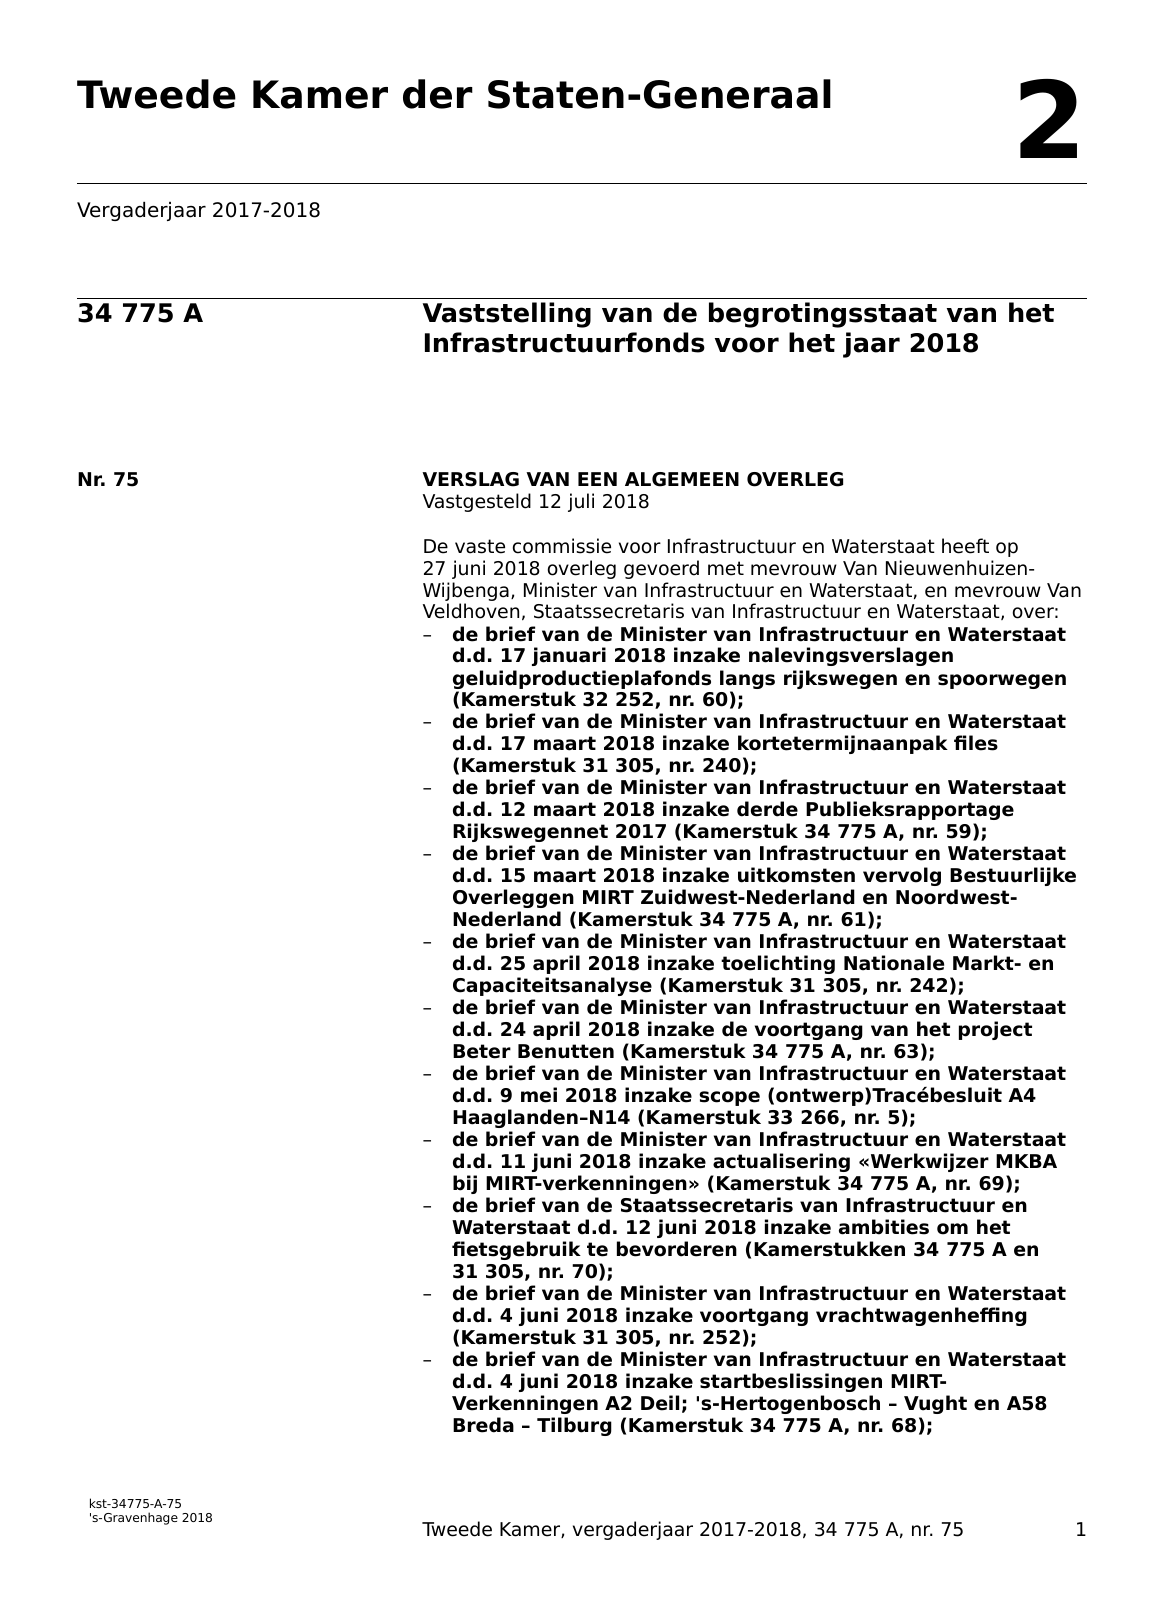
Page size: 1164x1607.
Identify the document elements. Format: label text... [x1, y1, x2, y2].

table_header 2 [886, 59, 1087, 183]
text Vastgesteld 12 juli 2018 [422, 491, 1087, 513]
text – de brief van de Minister van Infrastructuur en Waterstaat d.d. 4 juni 2018 inzake voortgang vrachtwagenheffing (Kamerstuk 31 305, nr. 252); [422, 1283, 1087, 1349]
subtitle 34 775 A Vaststelling van de begrotingsstaat van het Infrastructuurfonds voor het jaar 2018 [77, 299, 1087, 358]
text – de brief van de Minister van Infrastructuur en Waterstaat d.d. 12 maart 2018 inzake derde Publieksrapportage Rijkswegennet 2017 (Kamerstuk 34 775 A, nr. 59); [422, 777, 1087, 843]
text – de brief van de Minister van Infrastructuur en Waterstaat d.d. 15 maart 2018 inzake uitkomsten vervolg Bestuurlijke Overleggen MIRT Zuidwest-Nederland en Noordwest-Nederland (Kamerstuk 34 775 A, nr. 61); [422, 843, 1087, 931]
text De vaste commissie voor Infrastructuur en Waterstaat heeft op 27 juni 2018 overleg gevoerd met mevrouw Van Nieuwenhuizen-Wijbenga, Minister van Infrastructuur en Waterstaat, en mevrouw Van Veldhoven, Staatssecretaris van Infrastructuur en Waterstaat, over: [422, 536, 1087, 623]
table_cell Vergaderjaar 2017-2018 [77, 184, 1087, 298]
text – de brief van de Minister van Infrastructuur en Waterstaat d.d. 4 juni 2018 inzake startbeslissingen MIRT-Verkenningen A2 Deil; 's-Hertogenbosch – Vught en A58 Breda – Tilburg (Kamerstuk 34 775 A, nr. 68); [422, 1349, 1087, 1437]
subtitle Nr. 75 VERSLAG VAN EEN ALGEMEEN OVERLEG [77, 469, 1087, 491]
table_header Tweede Kamer der Staten-Generaal [77, 59, 886, 183]
text – de brief van de Minister van Infrastructuur en Waterstaat d.d. 17 januari 2018 inzake nalevingsverslagen geluidproductieplafonds langs rijkswegen en spoorwegen (Kamerstuk 32 252, nr. 60); [422, 623, 1087, 711]
text 's-Gravenhage 2018 [88, 1511, 323, 1525]
text – de brief van de Minister van Infrastructuur en Waterstaat d.d. 25 april 2018 inzake toelichting Nationale Markt- en Capaciteitsanalyse (Kamerstuk 31 305, nr. 242); [422, 931, 1087, 997]
text – de brief van de Minister van Infrastructuur en Waterstaat d.d. 9 mei 2018 inzake scope (ontwerp)Tracébesluit A4 Haaglanden–N14 (Kamerstuk 33 266, nr. 5); [422, 1063, 1087, 1129]
text – de brief van de Minister van Infrastructuur en Waterstaat d.d. 24 april 2018 inzake de voortgang van het project Beter Benutten (Kamerstuk 34 775 A, nr. 63); [422, 997, 1087, 1063]
text kst-34775-A-75 [88, 1497, 323, 1511]
text – de brief van de Minister van Infrastructuur en Waterstaat d.d. 11 juni 2018 inzake actualisering «Werkwijzer MKBA bij MIRT-verkenningen» (Kamerstuk 34 775 A, nr. 69); [422, 1129, 1087, 1195]
text – de brief van de Staatssecretaris van Infrastructuur en Waterstaat d.d. 12 juni 2018 inzake ambities om het fietsgebruik te bevorderen (Kamerstukken 34 775 A en 31 305, nr. 70); [422, 1195, 1087, 1283]
text – de brief van de Minister van Infrastructuur en Waterstaat d.d. 17 maart 2018 inzake kortetermijnaanpak files (Kamerstuk 31 305, nr. 240); [422, 711, 1087, 777]
